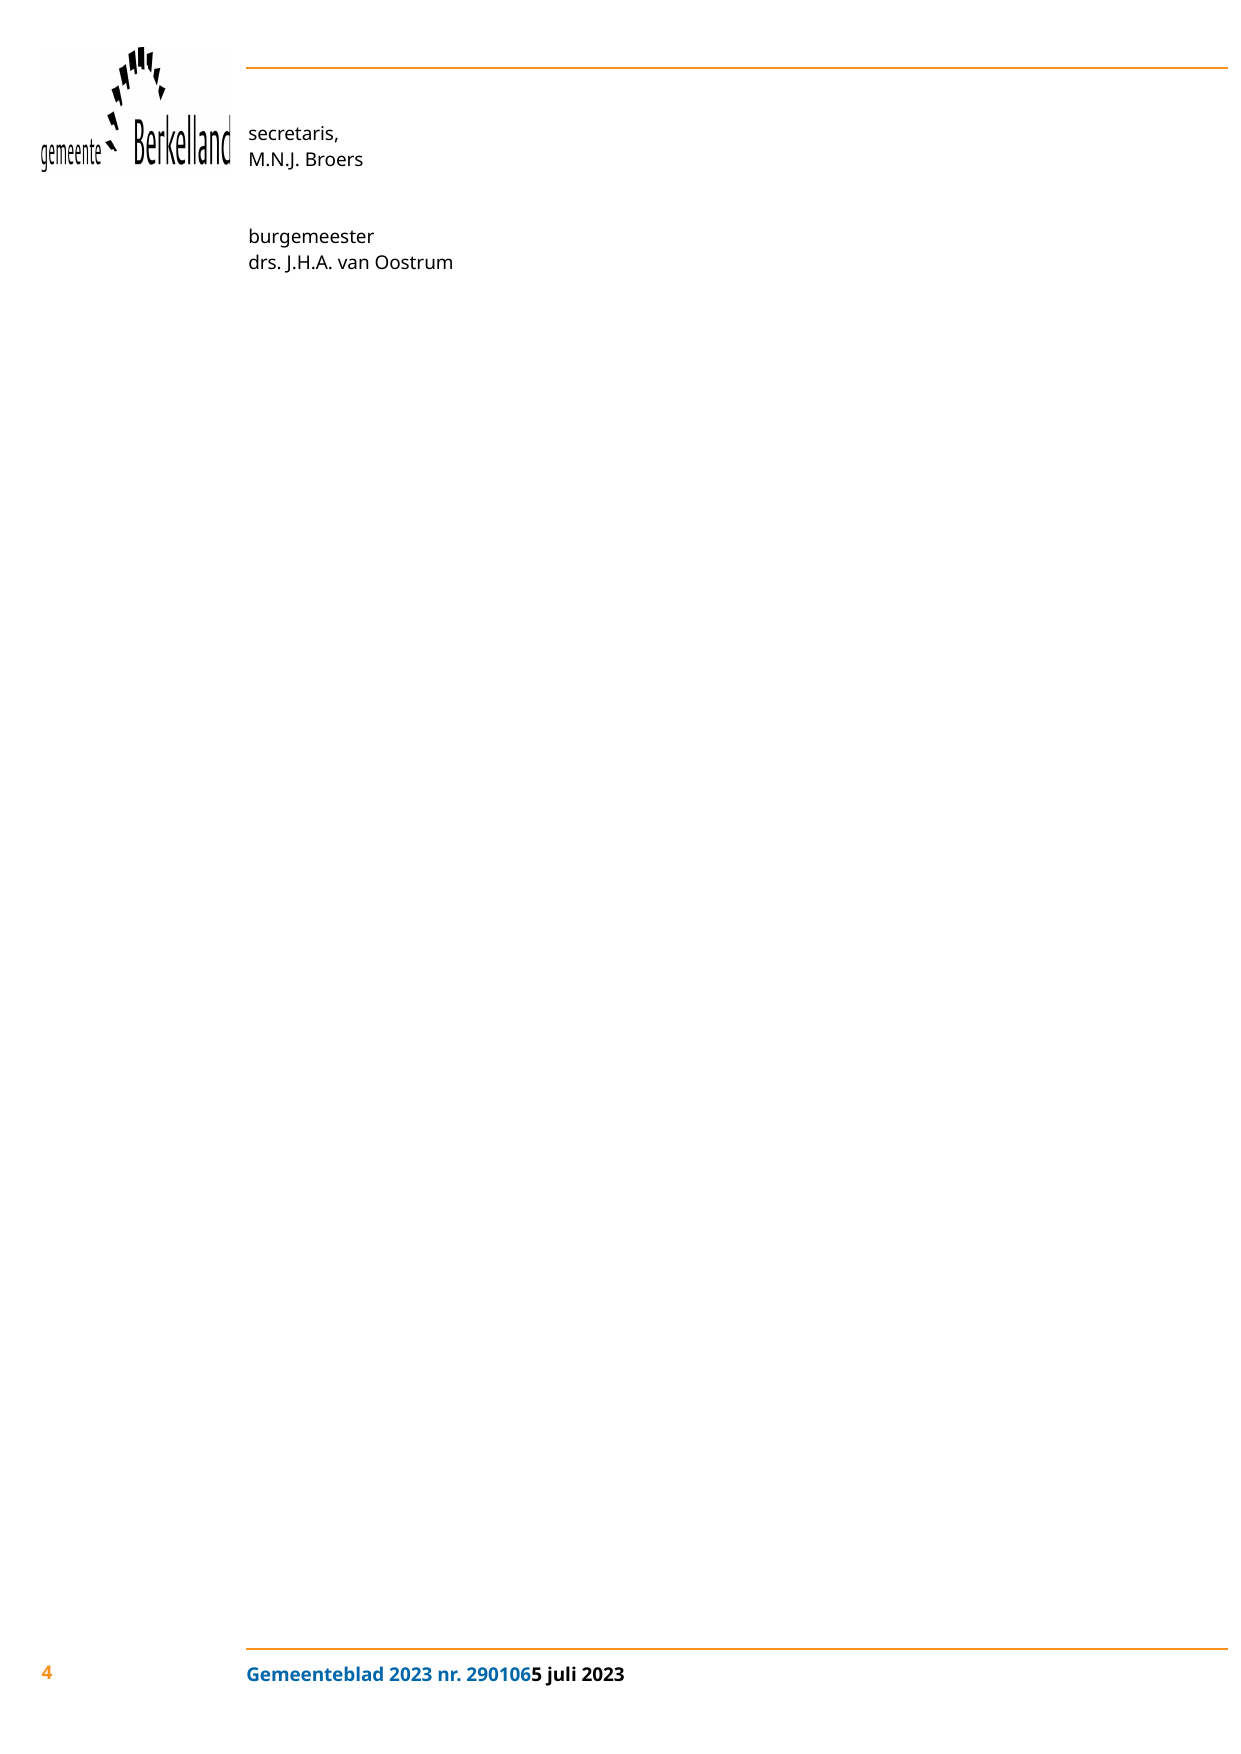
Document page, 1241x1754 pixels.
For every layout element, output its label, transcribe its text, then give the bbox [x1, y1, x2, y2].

text burgemeester [248, 223, 1152, 249]
text M.N.J. Broers [248, 146, 1152, 172]
text secretaris, [248, 121, 1152, 146]
picture [41, 47, 231, 172]
text drs. J.H.A. van Oostrum [248, 249, 1152, 275]
